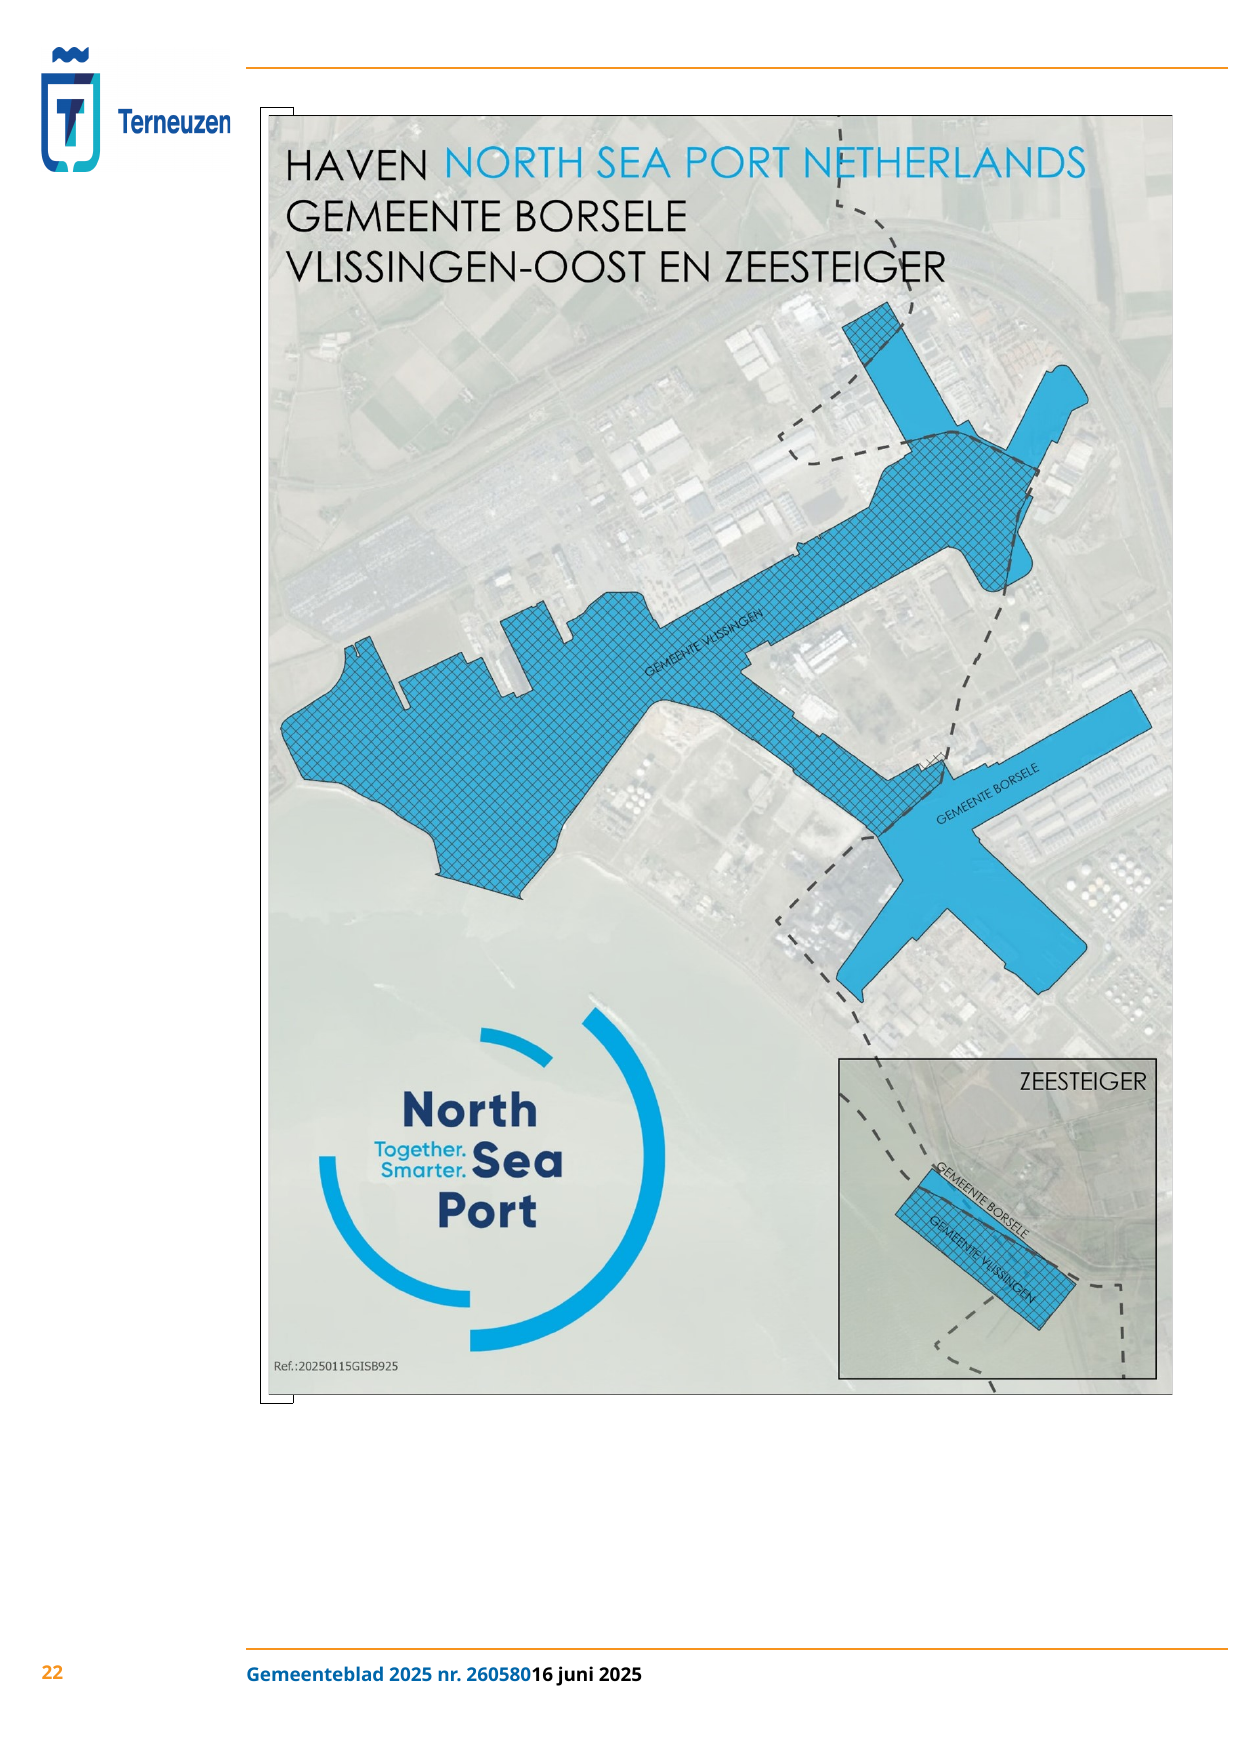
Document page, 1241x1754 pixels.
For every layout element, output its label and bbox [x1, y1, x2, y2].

picture [268, 115, 1173, 1395]
picture [41, 47, 231, 172]
